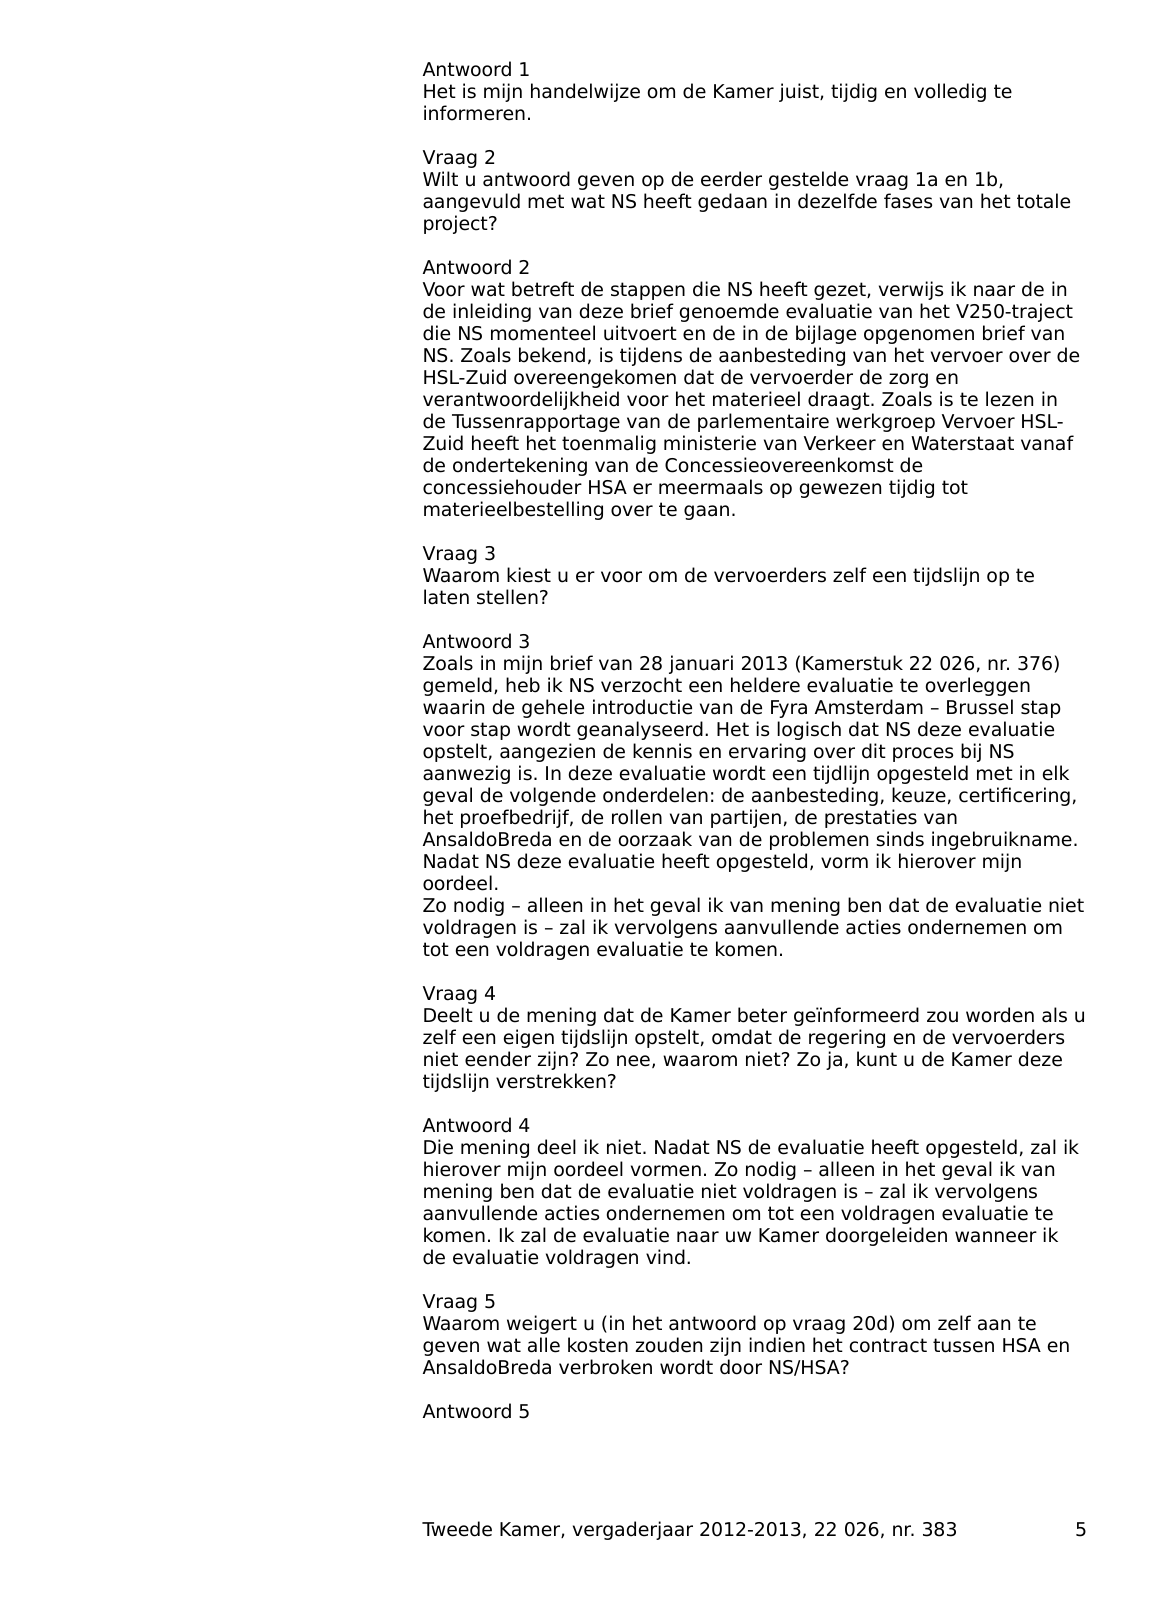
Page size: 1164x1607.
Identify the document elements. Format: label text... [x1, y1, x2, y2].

text Voor wat betreft de stappen die NS heeft gezet, verwijs ik naar de in de inleiding van deze brief genoemde evaluatie van het V250-traject die NS momenteel uitvoert en de in de bijlage opgenomen brief van NS. Zoals bekend, is tijdens de aanbesteding van het vervoer over de HSL-Zuid overeengekomen dat de vervoerder de zorg en verantwoordelijkheid voor het materieel draagt. Zoals is te lezen in de Tussenrapportage van de parlementaire werkgroep Vervoer HSL-Zuid heeft het toenmalig ministerie van Verkeer en Waterstaat vanaf de ondertekening van de Concessieovereenkomst de concessiehouder HSA er meermaals op gewezen tijdig tot materieelbestelling over te gaan. [422, 279, 1087, 521]
text Zo nodig – alleen in het geval ik van mening ben dat de evaluatie niet voldragen is – zal ik vervolgens aanvullende acties ondernemen om tot een voldragen evaluatie te komen. [422, 895, 1087, 961]
text Zoals in mijn brief van 28 januari 2013 (Kamerstuk 22 026, nr. 376) gemeld, heb ik NS verzocht een heldere evaluatie te overleggen waarin de gehele introductie van de Fyra Amsterdam – Brussel stap voor stap wordt geanalyseerd. Het is logisch dat NS deze evaluatie opstelt, aangezien de kennis en ervaring over dit proces bij NS aanwezig is. In deze evaluatie wordt een tijdlijn opgesteld met in elk geval de volgende onderdelen: de aanbesteding, keuze, certificering, het proefbedrijf, de rollen van partijen, de prestaties van AnsaldoBreda en de oorzaak van de problemen sinds ingebruikname. Nadat NS deze evaluatie heeft opgesteld, vorm ik hierover mijn oordeel. [422, 653, 1087, 895]
text Vraag 3 [422, 543, 1087, 565]
text Die mening deel ik niet. Nadat NS de evaluatie heeft opgesteld, zal ik hierover mijn oordeel vormen. Zo nodig – alleen in het geval ik van mening ben dat de evaluatie niet voldragen is – zal ik vervolgens aanvullende acties ondernemen om tot een voldragen evaluatie te komen. Ik zal de evaluatie naar uw Kamer doorgeleiden wanneer ik de evaluatie voldragen vind. [422, 1137, 1087, 1269]
text Het is mijn handelwijze om de Kamer juist, tijdig en volledig te informeren. [422, 81, 1087, 125]
text Antwoord 5 [422, 1401, 1087, 1423]
text Vraag 4 [422, 983, 1087, 1005]
text Antwoord 2 [422, 257, 1087, 279]
text Vraag 5 [422, 1291, 1087, 1313]
text Deelt u de mening dat de Kamer beter geïnformeerd zou worden als u zelf een eigen tijdslijn opstelt, omdat de regering en de vervoerders niet eender zijn? Zo nee, waarom niet? Zo ja, kunt u de Kamer deze tijdslijn verstrekken? [422, 1005, 1087, 1093]
text Vraag 2 [422, 147, 1087, 169]
text Antwoord 4 [422, 1115, 1087, 1137]
text Waarom kiest u er voor om de vervoerders zelf een tijdslijn op te laten stellen? [422, 565, 1087, 609]
text Wilt u antwoord geven op de eerder gestelde vraag 1a en 1b, aangevuld met wat NS heeft gedaan in dezelfde fases van het totale project? [422, 169, 1087, 235]
text Waarom weigert u (in het antwoord op vraag 20d) om zelf aan te geven wat alle kosten zouden zijn indien het contract tussen HSA en AnsaldoBreda verbroken wordt door NS/HSA? [422, 1313, 1087, 1379]
text Antwoord 1 [422, 59, 1087, 81]
text Antwoord 3 [422, 631, 1087, 653]
